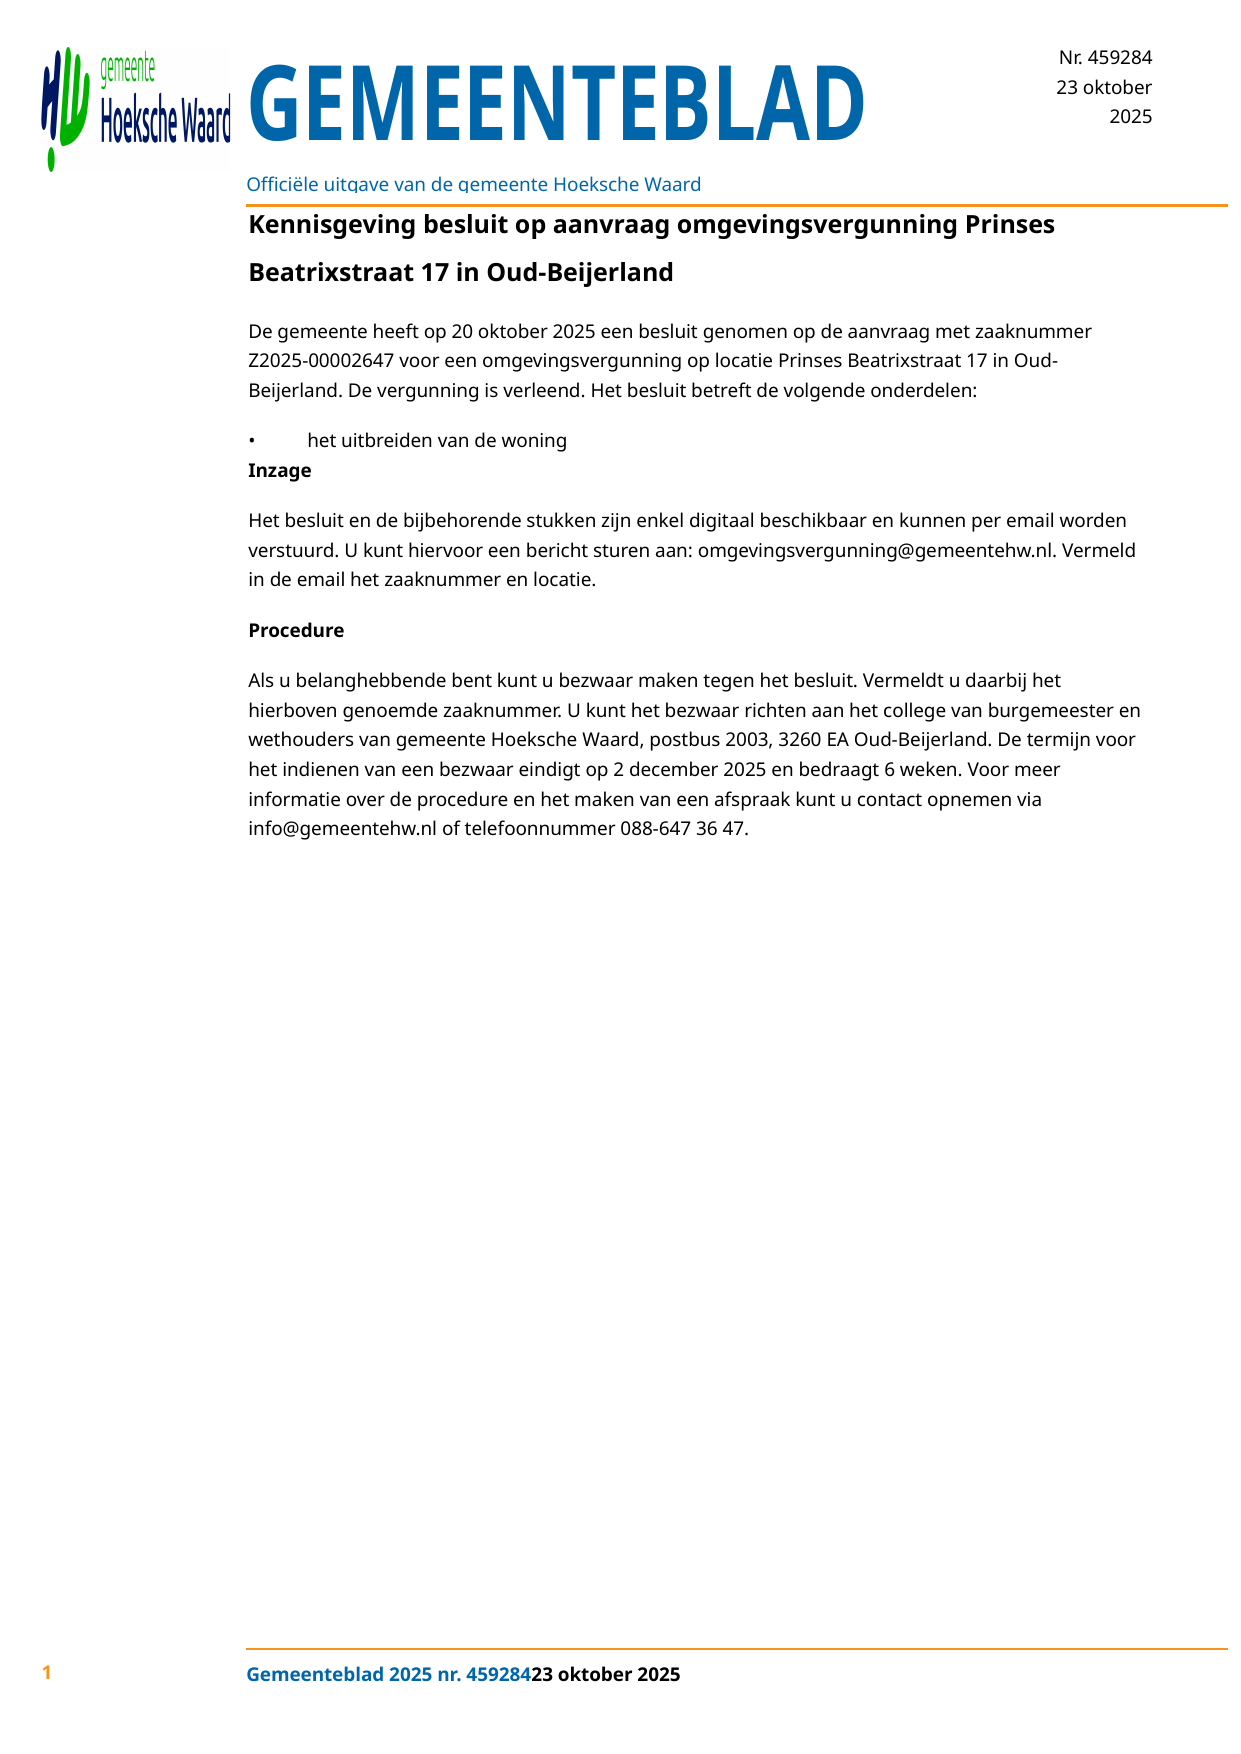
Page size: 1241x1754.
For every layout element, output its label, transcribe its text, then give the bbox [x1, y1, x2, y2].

text Het besluit en de bijbehorende stukken zijn enkel digitaal beschikbaar en kunnen per email worden verstuurd. U kunt hiervoor een bericht sturen aan: omgevingsvergunning@gemeentehw.nl. Vermeld in de email het zaaknummer en locatie. [248, 507, 1152, 592]
list het uitbreiden van de woning [248, 427, 1152, 453]
text De gemeente heeft op 20 oktober 2025 een besluit genomen op de aanvraag met zaaknummer Z2025-00002647 voor een omgevingsvergunning op locatie Prinses Beatrixstraat 17 in Oud-Beijerland. De vergunning is verleend. Het besluit betreft de volgende onderdelen: [248, 318, 1152, 403]
picture [41, 47, 231, 172]
text Als u belanghebbende bent kunt u bezwaar maken tegen het besluit. Vermeldt u daarbij het hierboven genoemde zaaknummer. U kunt het bezwaar richten aan het college van burgemeester en wethouders van gemeente Hoeksche Waard, postbus 2003, 3260 EA Oud-Beijerland. De termijn voor het indienen van een bezwaar eindigt op 2 december 2025 en bedraagt 6 weken. Voor meer informatie over de procedure en het maken van een afspraak kunt u contact opnemen via info@gemeentehw.nl of telefoonnummer 088-647 36 47. [248, 667, 1152, 841]
text Kennisgeving besluit op aanvraag omgevingsvergunning Prinses Beatrixstraat 17 in Oud-Beijerland [248, 207, 1152, 288]
text Inzage [248, 457, 1152, 483]
text Procedure [248, 617, 1152, 643]
